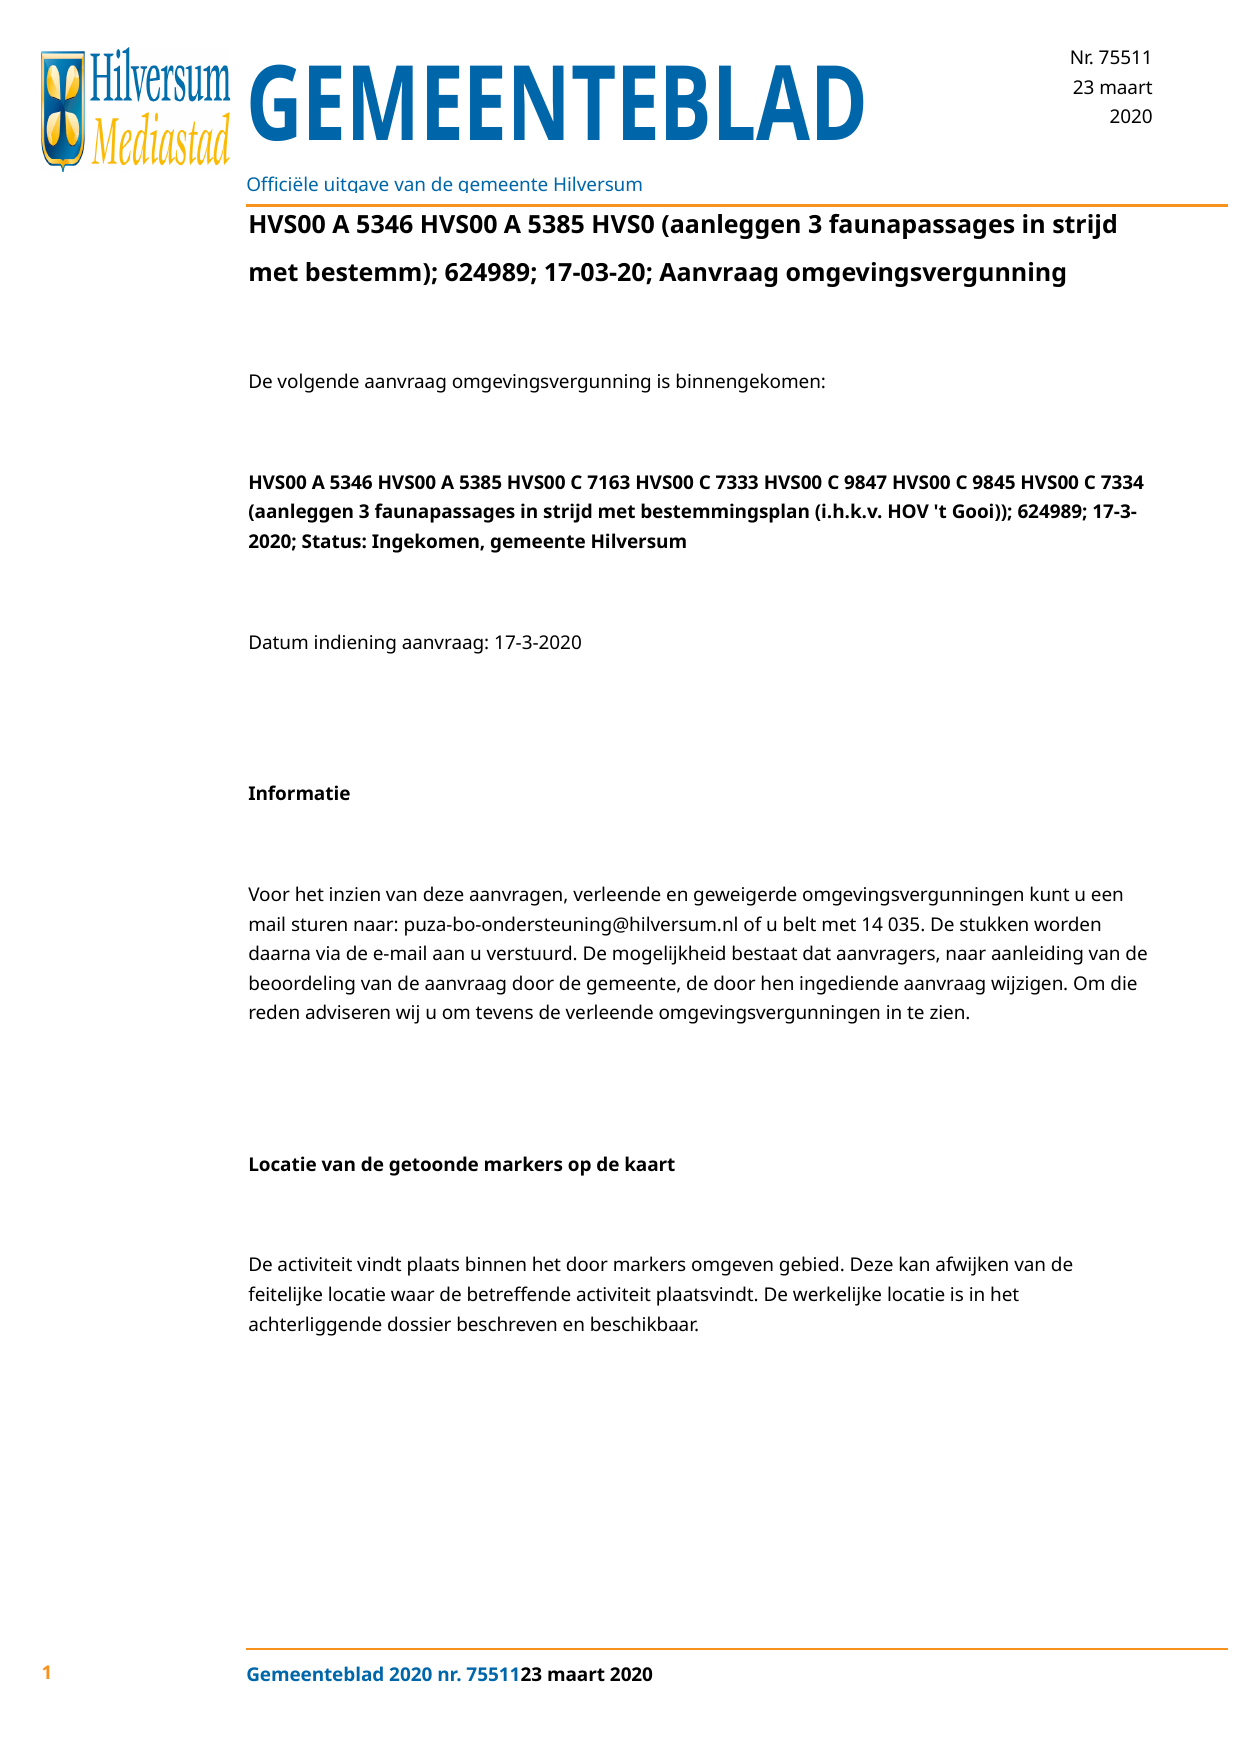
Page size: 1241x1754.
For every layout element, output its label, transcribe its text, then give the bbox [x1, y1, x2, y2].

text De volgende aanvraag omgevingsvergunning is binnengekomen: [248, 368, 1152, 394]
text De activiteit vindt plaats binnen het door markers omgeven gebied. Deze kan afwijken van de feitelijke locatie waar de betreffende activiteit plaatsvindt. De werkelijke locatie is in het achterliggende dossier beschreven en beschikbaar. [248, 1252, 1152, 1337]
text Voor het inzien van deze aanvragen, verleende en geweigerde omgevingsvergunningen kunt u een mail sturen naar: puza-bo-ondersteuning@hilversum.nl of u belt met 14 035. De stukken worden daarna via de e-mail aan u verstuurd. De mogelijkheid bestaat dat aanvragers, naar aanleiding van de beoordeling van de aanvraag door de gemeente, de door hen ingediende aanvraag wijzigen. Om die reden adviseren wij u om tevens de verleende omgevingsvergunningen in te zien. [248, 881, 1152, 1025]
text Informatie [248, 780, 1152, 806]
picture [41, 47, 231, 172]
text HVS00 A 5346 HVS00 A 5385 HVS0 (aanleggen 3 faunapassages in strijd met bestemm); 624989; 17-03-20; Aanvraag omgevingsvergunning [248, 207, 1152, 288]
text Datum indiening aanvraag: 17-3-2020 [248, 629, 1152, 655]
text Locatie van de getoonde markers op de kaart [248, 1151, 1152, 1177]
text HVS00 A 5346 HVS00 A 5385 HVS00 C 7163 HVS00 C 7333 HVS00 C 9847 HVS00 C 9845 HVS00 C 7334 (aanleggen 3 faunapassages in strijd met bestemmingsplan (i.h.k.v. HOV 't Gooi)); 624989; 17-3-2020; Status: Ingekomen, gemeente Hilversum [248, 469, 1152, 554]
